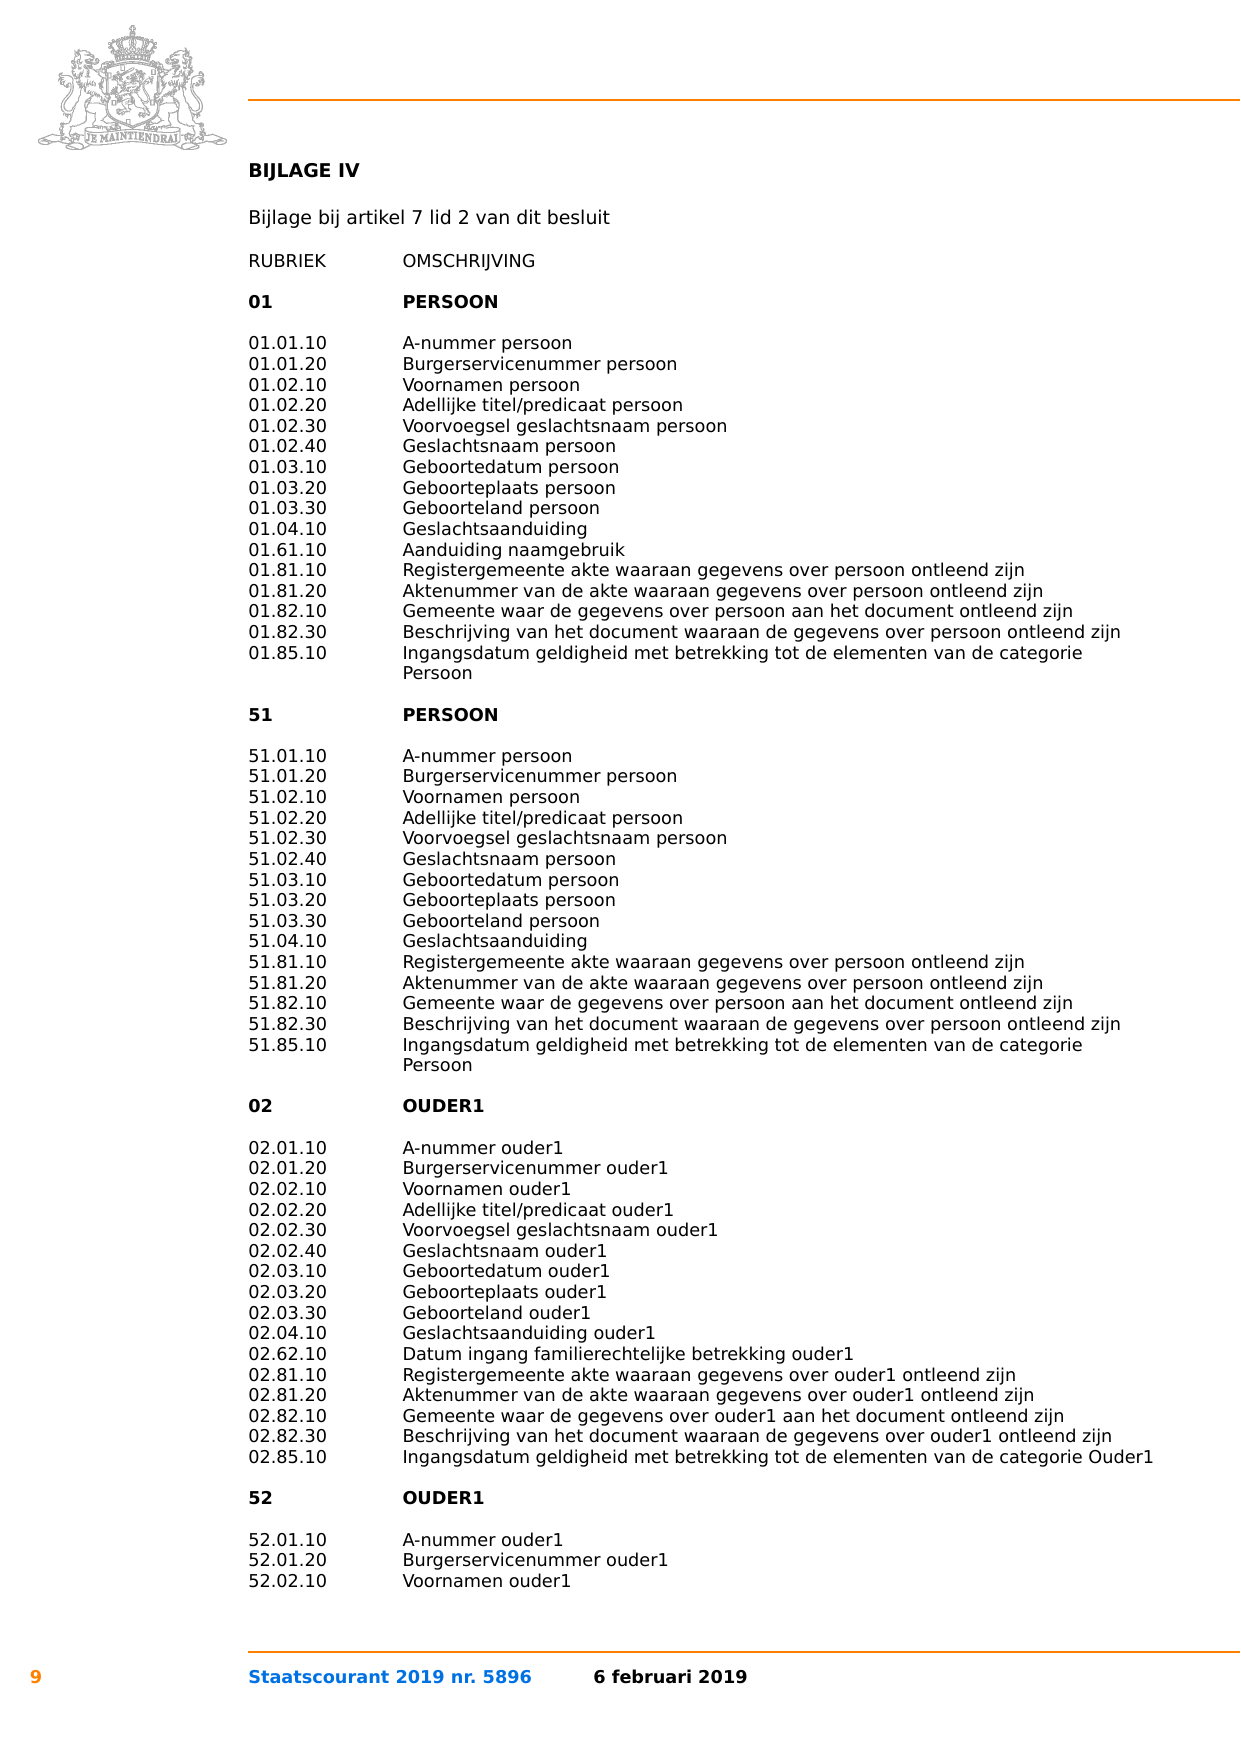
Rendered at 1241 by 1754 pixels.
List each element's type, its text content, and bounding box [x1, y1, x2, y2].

table_cell 02.03.30 [248, 1303, 396, 1323]
table_cell Voorvoegsel geslachtsnaam persoon [396, 416, 1163, 436]
table_cell Aanduiding naamgebruik [396, 540, 1163, 560]
table_cell OUDER1 [396, 1488, 1163, 1509]
table_cell Geboorteplaats persoon [396, 478, 1163, 498]
table_cell Geslachtsnaam persoon [396, 436, 1163, 457]
subtitle BIJLAGE IV [248, 160, 1163, 182]
table_cell Gemeente waar de gegevens over persoon aan het document ontleend zijn [396, 601, 1163, 622]
table_cell [396, 1076, 1163, 1096]
table_cell PERSOON [396, 705, 1163, 725]
table_cell [248, 271, 396, 292]
table_cell 01.02.40 [248, 436, 396, 457]
table_cell 02.02.40 [248, 1241, 396, 1261]
table_cell 02.85.10 [248, 1447, 396, 1468]
table_cell 01 [248, 292, 396, 313]
table_cell Ingangsdatum geldigheid met betrekking tot de elementen van de categorie Persoon [396, 643, 1163, 684]
table_cell Adellijke titel/predicaat ouder1 [396, 1200, 1163, 1220]
table_cell 51.01.10 [248, 746, 396, 766]
table_cell Adellijke titel/predicaat persoon [396, 395, 1163, 416]
table_cell 02.02.10 [248, 1179, 396, 1199]
table_cell [396, 271, 1163, 292]
table_cell Gemeente waar de gegevens over persoon aan het document ontleend zijn [396, 993, 1163, 1014]
table_cell 51.01.20 [248, 766, 396, 787]
table_cell PERSOON [396, 292, 1163, 313]
table_cell 01.02.30 [248, 416, 396, 436]
table_cell Geslachtsaanduiding [396, 519, 1163, 539]
table_cell Registergemeente akte waaraan gegevens over persoon ontleend zijn [396, 560, 1163, 581]
table_cell Registergemeente akte waaraan gegevens over ouder1 ontleend zijn [396, 1365, 1163, 1385]
table_cell 02.62.10 [248, 1344, 396, 1364]
table_cell 01.02.20 [248, 395, 396, 416]
table_cell 51.02.40 [248, 849, 396, 869]
table_cell [396, 1509, 1163, 1529]
table_cell 01.82.10 [248, 601, 396, 622]
table_cell Beschrijving van het document waaraan de gegevens over persoon ontleend zijn [396, 622, 1163, 643]
table_cell [248, 1509, 396, 1529]
table_cell 52.02.10 [248, 1571, 396, 1591]
table_cell A-nummer persoon [396, 333, 1163, 354]
table_cell 01.81.10 [248, 560, 396, 581]
table_cell Ingangsdatum geldigheid met betrekking tot de elementen van de categorie Ouder1 [396, 1447, 1163, 1468]
table_cell [248, 684, 396, 704]
table_cell Voornamen persoon [396, 787, 1163, 808]
table_cell Geboorteland ouder1 [396, 1303, 1163, 1323]
table_header OMSCHRIJVING [396, 251, 1163, 271]
table_cell [248, 1076, 396, 1096]
table_cell 01.03.30 [248, 498, 396, 519]
table_cell [248, 1117, 396, 1138]
table_cell A-nummer ouder1 [396, 1530, 1163, 1550]
table_cell 51.85.10 [248, 1035, 396, 1076]
table_cell 01.85.10 [248, 643, 396, 684]
table_cell 01.02.10 [248, 375, 396, 395]
table_cell 01.03.10 [248, 457, 396, 478]
table_cell 02.02.20 [248, 1200, 396, 1220]
table_cell 02.82.30 [248, 1426, 396, 1447]
table_cell 51.02.20 [248, 808, 396, 828]
table_cell 02.03.20 [248, 1282, 396, 1303]
table_cell Burgerservicenummer persoon [396, 354, 1163, 374]
table_cell 52 [248, 1488, 396, 1509]
table_cell Geboorteplaats persoon [396, 890, 1163, 911]
table_cell 02.81.10 [248, 1365, 396, 1385]
table_cell 01.61.10 [248, 540, 396, 560]
table_cell 51.03.10 [248, 870, 396, 890]
table_cell 51 [248, 705, 396, 725]
table_header RUBRIEK [248, 251, 396, 271]
table_cell 02.02.30 [248, 1220, 396, 1241]
table_cell Voornamen persoon [396, 375, 1163, 395]
table_cell 51.03.30 [248, 911, 396, 931]
table_cell Aktenummer van de akte waaraan gegevens over persoon ontleend zijn [396, 581, 1163, 601]
table_cell Geboortedatum persoon [396, 457, 1163, 478]
table_cell Geboortedatum persoon [396, 870, 1163, 890]
table_cell Geslachtsnaam ouder1 [396, 1241, 1163, 1261]
table_cell Ingangsdatum geldigheid met betrekking tot de elementen van de categorie Persoon [396, 1035, 1163, 1076]
table_cell 51.81.20 [248, 973, 396, 993]
table_cell Geboorteland persoon [396, 498, 1163, 519]
table_cell Gemeente waar de gegevens over ouder1 aan het document ontleend zijn [396, 1406, 1163, 1426]
table_cell 51.81.10 [248, 952, 396, 973]
table_cell Voornamen ouder1 [396, 1179, 1163, 1199]
table_cell [248, 313, 396, 333]
table_cell 01.04.10 [248, 519, 396, 539]
table_cell A-nummer ouder1 [396, 1138, 1163, 1158]
table_cell 01.03.20 [248, 478, 396, 498]
table_cell Aktenummer van de akte waaraan gegevens over persoon ontleend zijn [396, 973, 1163, 993]
table_cell OUDER1 [396, 1096, 1163, 1117]
table_cell 02.03.10 [248, 1261, 396, 1282]
table_cell A-nummer persoon [396, 746, 1163, 766]
table_cell Aktenummer van de akte waaraan gegevens over ouder1 ontleend zijn [396, 1385, 1163, 1406]
table_cell Geboorteland persoon [396, 911, 1163, 931]
table_cell Geslachtsaanduiding ouder1 [396, 1323, 1163, 1344]
table_cell 01.01.20 [248, 354, 396, 374]
table_cell Burgerservicenummer ouder1 [396, 1158, 1163, 1179]
table_cell Voorvoegsel geslachtsnaam persoon [396, 828, 1163, 849]
table_cell 02.82.10 [248, 1406, 396, 1426]
table_cell Geboorteplaats ouder1 [396, 1282, 1163, 1303]
table_cell Geslachtsnaam persoon [396, 849, 1163, 869]
table_cell Beschrijving van het document waaraan de gegevens over persoon ontleend zijn [396, 1014, 1163, 1034]
table_cell Adellijke titel/predicaat persoon [396, 808, 1163, 828]
table_cell 51.04.10 [248, 931, 396, 952]
table_cell 01.81.20 [248, 581, 396, 601]
table_cell Voornamen ouder1 [396, 1571, 1163, 1591]
table_cell [396, 313, 1163, 333]
table_cell 02.81.20 [248, 1385, 396, 1406]
table_cell [248, 1468, 396, 1488]
table_cell 02.01.10 [248, 1138, 396, 1158]
table_cell 52.01.20 [248, 1550, 396, 1571]
table_cell [396, 725, 1163, 746]
table_cell Registergemeente akte waaraan gegevens over persoon ontleend zijn [396, 952, 1163, 973]
table_cell [396, 1117, 1163, 1138]
picture [38, 25, 227, 150]
table_cell 51.82.30 [248, 1014, 396, 1034]
table_cell 02 [248, 1096, 396, 1117]
table_cell 51.03.20 [248, 890, 396, 911]
table_cell Voorvoegsel geslachtsnaam ouder1 [396, 1220, 1163, 1241]
table_cell Burgerservicenummer persoon [396, 766, 1163, 787]
table_cell Geboortedatum ouder1 [396, 1261, 1163, 1282]
table_cell 02.04.10 [248, 1323, 396, 1344]
table_cell 01.01.10 [248, 333, 396, 354]
table_cell [248, 725, 396, 746]
table_cell 51.02.10 [248, 787, 396, 808]
table_cell Burgerservicenummer ouder1 [396, 1550, 1163, 1571]
table_cell Beschrijving van het document waaraan de gegevens over ouder1 ontleend zijn [396, 1426, 1163, 1447]
table_cell 01.82.30 [248, 622, 396, 643]
text Bijlage bij artikel 7 lid 2 van dit besluit [248, 207, 1163, 229]
table_cell 51.02.30 [248, 828, 396, 849]
table_cell Datum ingang familierechtelijke betrekking ouder1 [396, 1344, 1163, 1364]
table_cell 51.82.10 [248, 993, 396, 1014]
table_cell Geslachtsaanduiding [396, 931, 1163, 952]
table_cell 52.01.10 [248, 1530, 396, 1550]
table_cell [396, 684, 1163, 704]
table_cell [396, 1468, 1163, 1488]
table_cell 02.01.20 [248, 1158, 396, 1179]
